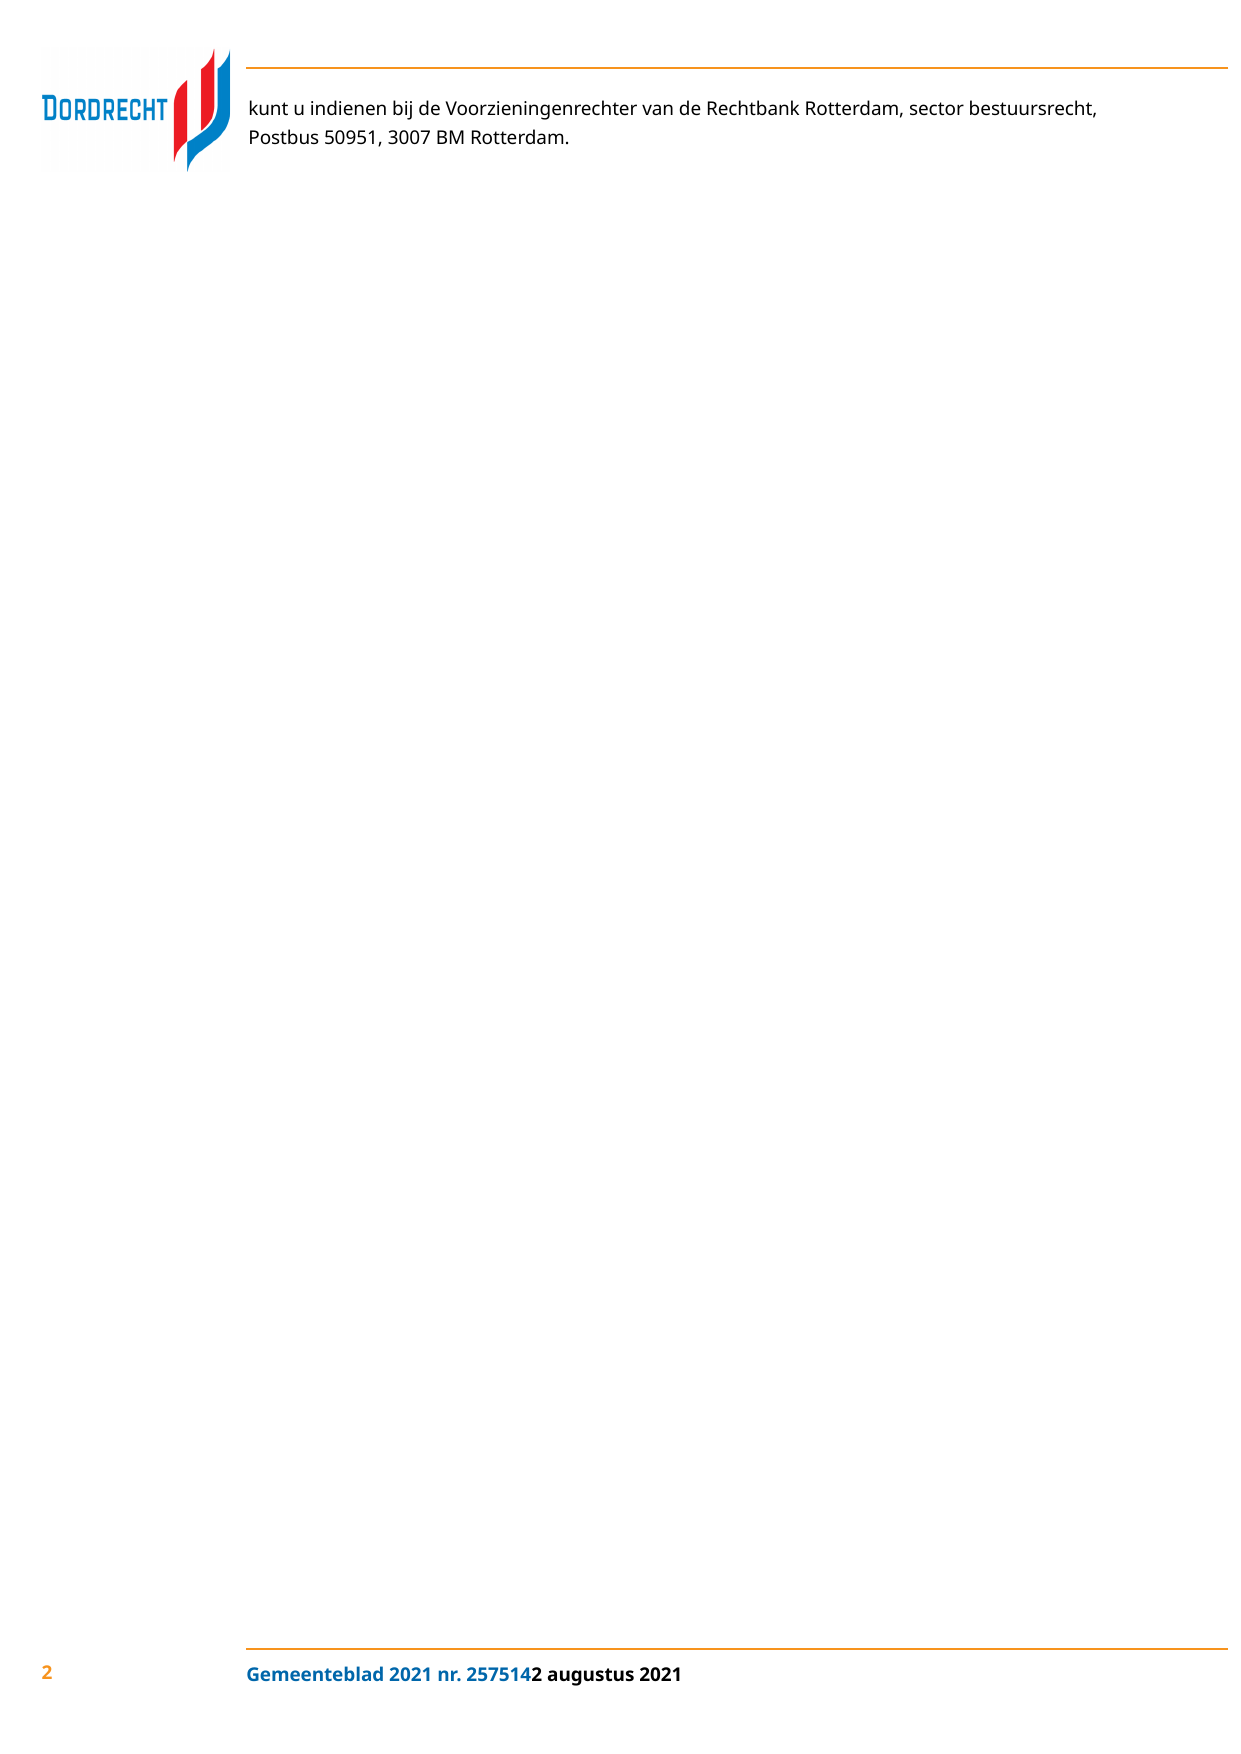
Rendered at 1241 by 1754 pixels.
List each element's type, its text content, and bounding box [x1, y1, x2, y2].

picture [41, 47, 231, 172]
text kunt u indienen bij de Voorzieningenrechter van de Rechtbank Rotterdam, sector bestuursrecht, Postbus 50951, 3007 BM Rotterdam. [248, 95, 1152, 150]
